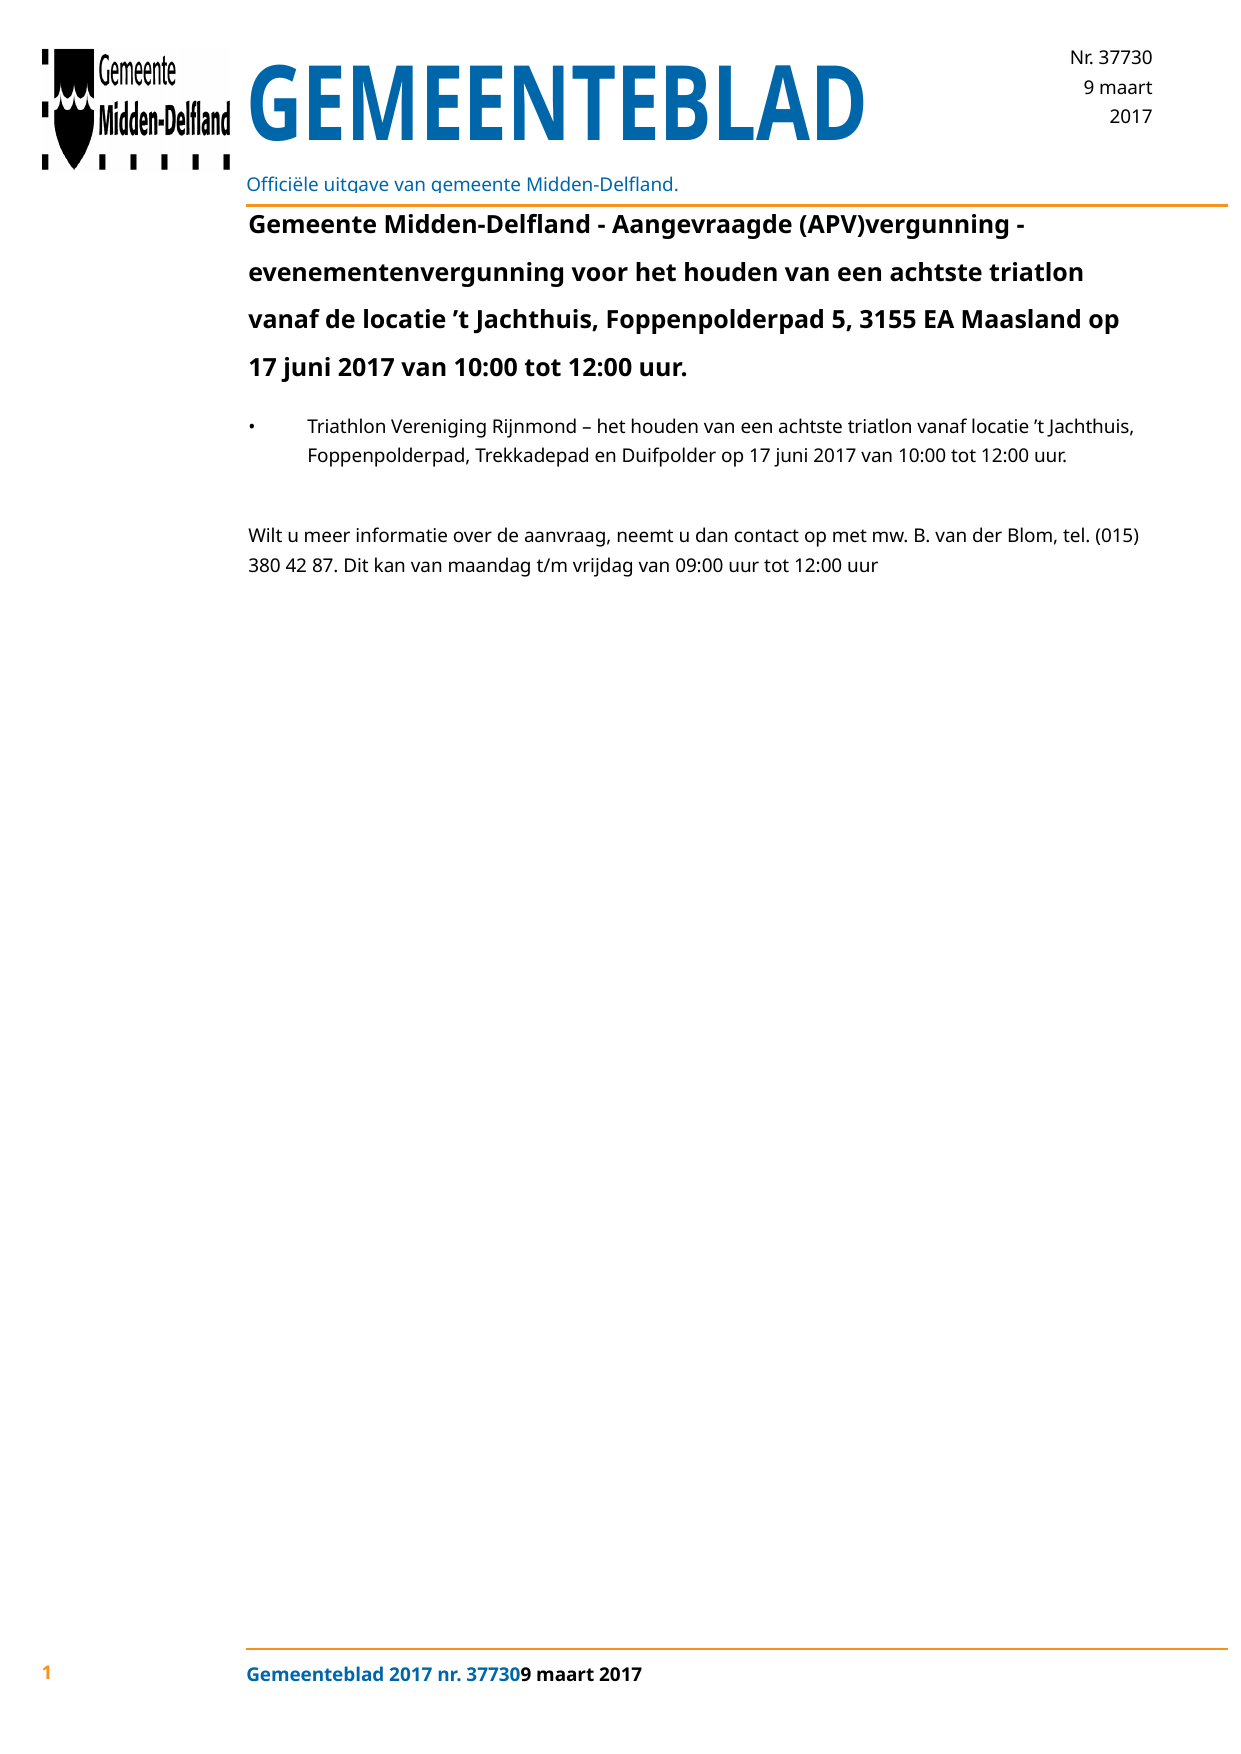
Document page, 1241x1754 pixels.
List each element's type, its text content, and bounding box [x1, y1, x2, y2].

list Triathlon Vereniging Rijnmond – het houden van een achtste triatlon vanaf locatie ’t Jachthuis, Foppenpolderpad, Trekkadepad en Duifpolder op 17 juni 2017 van 10:00 tot 12:00 uur. [248, 413, 1152, 468]
text Gemeente Midden-Delfland - Aangevraagde (APV)vergunning - evenementenvergunning voor het houden van een achtste triatlon vanaf de locatie ’t Jachthuis, Foppenpolderpad 5, 3155 EA Maasland op 17 juni 2017 van 10:00 tot 12:00 uur. [248, 207, 1152, 384]
picture [41, 47, 231, 172]
text Wilt u meer informatie over de aanvraag, neemt u dan contact op met mw. B. van der Blom, tel. (015) 380 42 87. Dit kan van maandag t/m vrijdag van 09:00 uur tot 12:00 uur [248, 523, 1152, 578]
